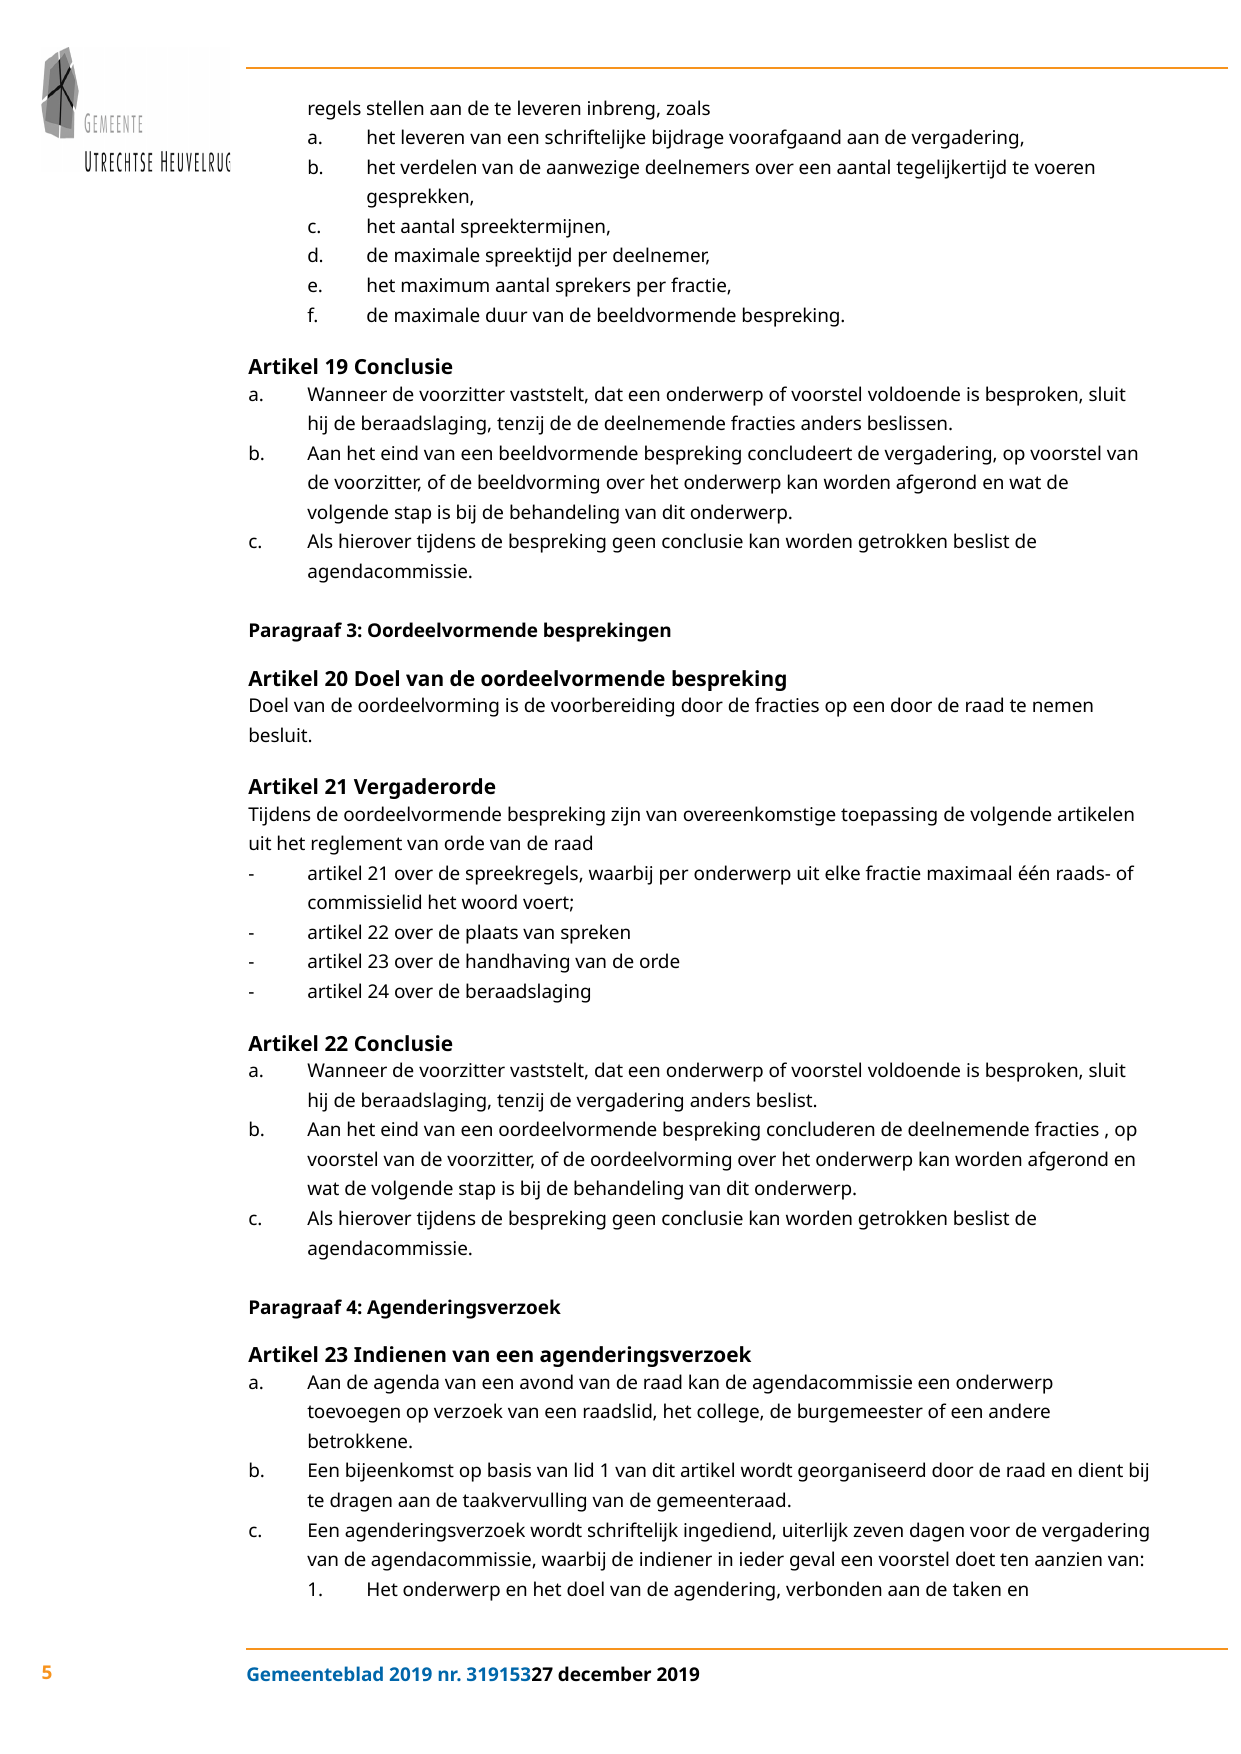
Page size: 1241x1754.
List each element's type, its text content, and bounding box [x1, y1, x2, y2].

list artikel 22 over de plaats van spreken [248, 919, 1152, 945]
list Het onderwerp en het doel van de agendering, verbonden aan de taken en [307, 1576, 1152, 1602]
list Aan het eind van een oordeelvormende bespreking concluderen de deelnemende fracties , op voorstel van de voorzitter, of de oordeelvorming over het onderwerp kan worden afgerond en wat de volgende stap is bij de behandeling van dit onderwerp. [248, 1116, 1152, 1201]
list het aantal spreektermijnen, [307, 213, 1152, 239]
list het verdelen van de aanwezige deelnemers over een aantal tegelijkertijd te voeren gesprekken, [307, 154, 1152, 209]
list artikel 21 over de spreekregels, waarbij per onderwerp uit elke fractie maximaal één raads- of commissielid het woord voert; [248, 860, 1152, 915]
text Artikel 22 Conclusie [248, 1029, 1152, 1057]
list het leveren van een schriftelijke bijdrage voorafgaand aan de vergadering, [307, 124, 1152, 150]
list regels stellen aan de te leveren inbreng, zoals [248, 95, 1152, 121]
list Een agenderingsverzoek wordt schriftelijk ingediend, uiterlijk zeven dagen voor de vergadering van de agendacommissie, waarbij de indiener in ieder geval een voorstel doet ten aanzien van: [248, 1517, 1152, 1572]
text Paragraaf 4: Agenderingsverzoek [248, 1294, 1152, 1319]
list Wanneer de voorzitter vaststelt, dat een onderwerp of voorstel voldoende is besproken, sluit hij de beraadslaging, tenzij de vergadering anders beslist. [248, 1057, 1152, 1112]
text Artikel 21 Vergaderorde [248, 772, 1152, 801]
text Paragraaf 3: Oordeelvormende besprekingen [248, 617, 1152, 643]
list Aan het eind van een beeldvormende bespreking concludeert de vergadering, op voorstel van de voorzitter, of de beeldvorming over het onderwerp kan worden afgerond en wat de volgende stap is bij de behandeling van dit onderwerp. [248, 440, 1152, 525]
text Artikel 20 Doel van de oordeelvormende bespreking [248, 664, 1152, 692]
list het maximum aantal sprekers per fractie, [307, 272, 1152, 298]
list Als hierover tijdens de bespreking geen conclusie kan worden getrokken beslist de agendacommissie. [248, 1205, 1152, 1260]
list artikel 23 over de handhaving van de orde [248, 949, 1152, 974]
text Tijdens de oordeelvormende bespreking zijn van overeenkomstige toepassing de volgende artikelen uit het reglement van orde van de raad [248, 801, 1152, 856]
list artikel 24 over de beraadslaging [248, 978, 1152, 1004]
list Aan de agenda van een avond van de raad kan de agendacommissie een onderwerp toevoegen op verzoek van een raadslid, het college, de burgemeester of een andere betrokkene. [248, 1369, 1152, 1454]
text Artikel 23 Indienen van een agenderingsverzoek [248, 1340, 1152, 1369]
list Wanneer de voorzitter vaststelt, dat een onderwerp of voorstel voldoende is besproken, sluit hij de beraadslaging, tenzij de de deelnemende fracties anders beslissen. [248, 381, 1152, 436]
list Als hierover tijdens de bespreking geen conclusie kan worden getrokken beslist de agendacommissie. [248, 529, 1152, 584]
list de maximale duur van de beeldvormende bespreking. [307, 302, 1152, 328]
list Een bijeenkomst op basis van lid 1 van dit artikel wordt georganiseerd door de raad en dient bij te dragen aan de taakvervulling van de gemeenteraad. [248, 1458, 1152, 1513]
text Artikel 19 Conclusie [248, 352, 1152, 381]
picture [41, 47, 231, 172]
list de maximale spreektijd per deelnemer, [307, 243, 1152, 268]
text Doel van de oordeelvorming is de voorbereiding door de fracties op een door de raad te nemen besluit. [248, 692, 1152, 748]
